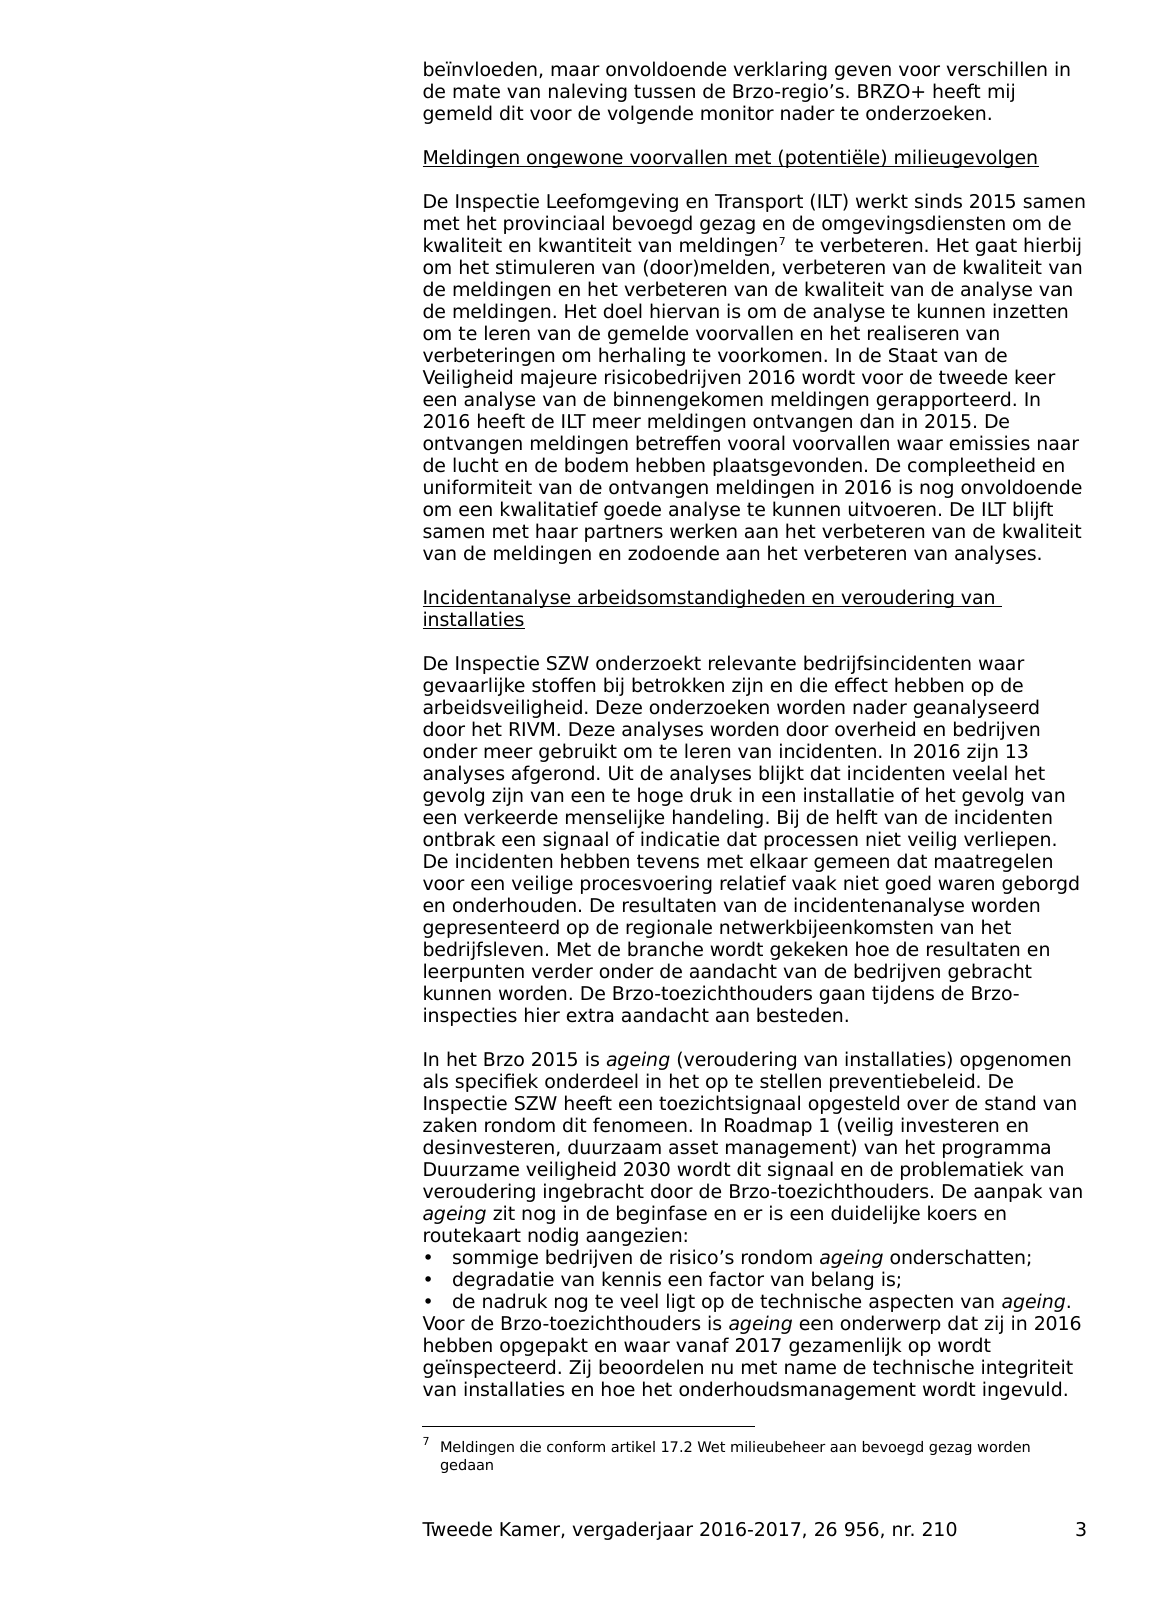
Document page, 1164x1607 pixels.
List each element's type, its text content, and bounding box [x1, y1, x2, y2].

text De Inspectie Leefomgeving en Transport (ILT) werkt sinds 2015 samen met het provinciaal bevoegd gezag en de omgevingsdiensten om de kwaliteit en kwantiteit van meldingen te verbeteren. Het gaat hierbij om het stimuleren van (door)melden, verbeteren van de kwaliteit van de meldingen en het verbeteren van de kwaliteit van de analyse van de meldingen. Het doel hiervan is om de analyse te kunnen inzetten om te leren van de gemelde voorvallen en het realiseren van verbeteringen om herhaling te voorkomen. In de Staat van de Veiligheid majeure risicobedrijven 2016 wordt voor de tweede keer een analyse van de binnengekomen meldingen gerapporteerd. In 2016 heeft de ILT meer meldingen ontvangen dan in 2015. De ontvangen meldingen betreffen vooral voorvallen waar emissies naar de lucht en de bodem hebben plaatsgevonden. De compleetheid en uniformiteit van de ontvangen meldingen in 2016 is nog onvoldoende om een kwalitatief goede analyse te kunnen uitvoeren. De ILT blijft samen met haar partners werken aan het verbeteren van de kwaliteit van de meldingen en zodoende aan het verbeteren van analyses. [422, 191, 1087, 565]
text De Inspectie SZW onderzoekt relevante bedrijfsincidenten waar gevaarlijke stoffen bij betrokken zijn en die effect hebben op de arbeidsveiligheid. Deze onderzoeken worden nader geanalyseerd door het RIVM. Deze analyses worden door overheid en bedrijven onder meer gebruikt om te leren van incidenten. In 2016 zijn 13 analyses afgerond. Uit de analyses blijkt dat incidenten veelal het gevolg zijn van een te hoge druk in een installatie of het gevolg van een verkeerde menselijke handeling. Bij de helft van de incidenten ontbrak een signaal of indicatie dat processen niet veilig verliepen. De incidenten hebben tevens met elkaar gemeen dat maatregelen voor een veilige procesvoering relatief vaak niet goed waren geborgd en onderhouden. De resultaten van de incidentenanalyse worden gepresenteerd op de regionale netwerkbijeenkomsten van het bedrijfsleven. Met de branche wordt gekeken hoe de resultaten en leerpunten verder onder de aandacht van de bedrijven gebracht kunnen worden. De Brzo-toezichthouders gaan tijdens de Brzo-inspecties hier extra aandacht aan besteden. [422, 653, 1087, 1027]
text Meldingen die conform artikel 17.2 Wet milieubeheer aan bevoegd gezag worden gedaan [422, 1435, 1087, 1474]
text • sommige bedrijven de risico’s rondom ageing onderschatten; [422, 1247, 1087, 1269]
subtitle Meldingen ongewone voorvallen met (potentiële) milieugevolgen [422, 147, 1087, 169]
text Voor de Brzo-toezichthouders is ageing een onderwerp dat zij in 2016 hebben opgepakt en waar vanaf 2017 gezamenlijk op wordt geïnspecteerd. Zij beoordelen nu met name de technische integriteit van installaties en hoe het onderhoudsmanagement wordt ingevuld. [422, 1313, 1087, 1401]
text beïnvloeden, maar onvoldoende verklaring geven voor verschillen in de mate van naleving tussen de Brzo-regio’s. BRZO+ heeft mij gemeld dit voor de volgende monitor nader te onderzoeken. [422, 59, 1087, 125]
text • degradatie van kennis een factor van belang is; [422, 1269, 1087, 1291]
subtitle Incidentanalyse arbeidsomstandigheden en veroudering van installaties [422, 587, 1087, 631]
text In het Brzo 2015 is ageing (veroudering van installaties) opgenomen als specifiek onderdeel in het op te stellen preventiebeleid. De Inspectie SZW heeft een toezichtsignaal opgesteld over de stand van zaken rondom dit fenomeen. In Roadmap 1 (veilig investeren en desinvesteren, duurzaam asset management) van het programma Duurzame veiligheid 2030 wordt dit signaal en de problematiek van veroudering ingebracht door de Brzo-toezichthouders. De aanpak van ageing zit nog in de beginfase en er is een duidelijke koers en routekaart nodig aangezien: [422, 1049, 1087, 1247]
text • de nadruk nog te veel ligt op de technische aspecten van ageing. [422, 1291, 1087, 1313]
